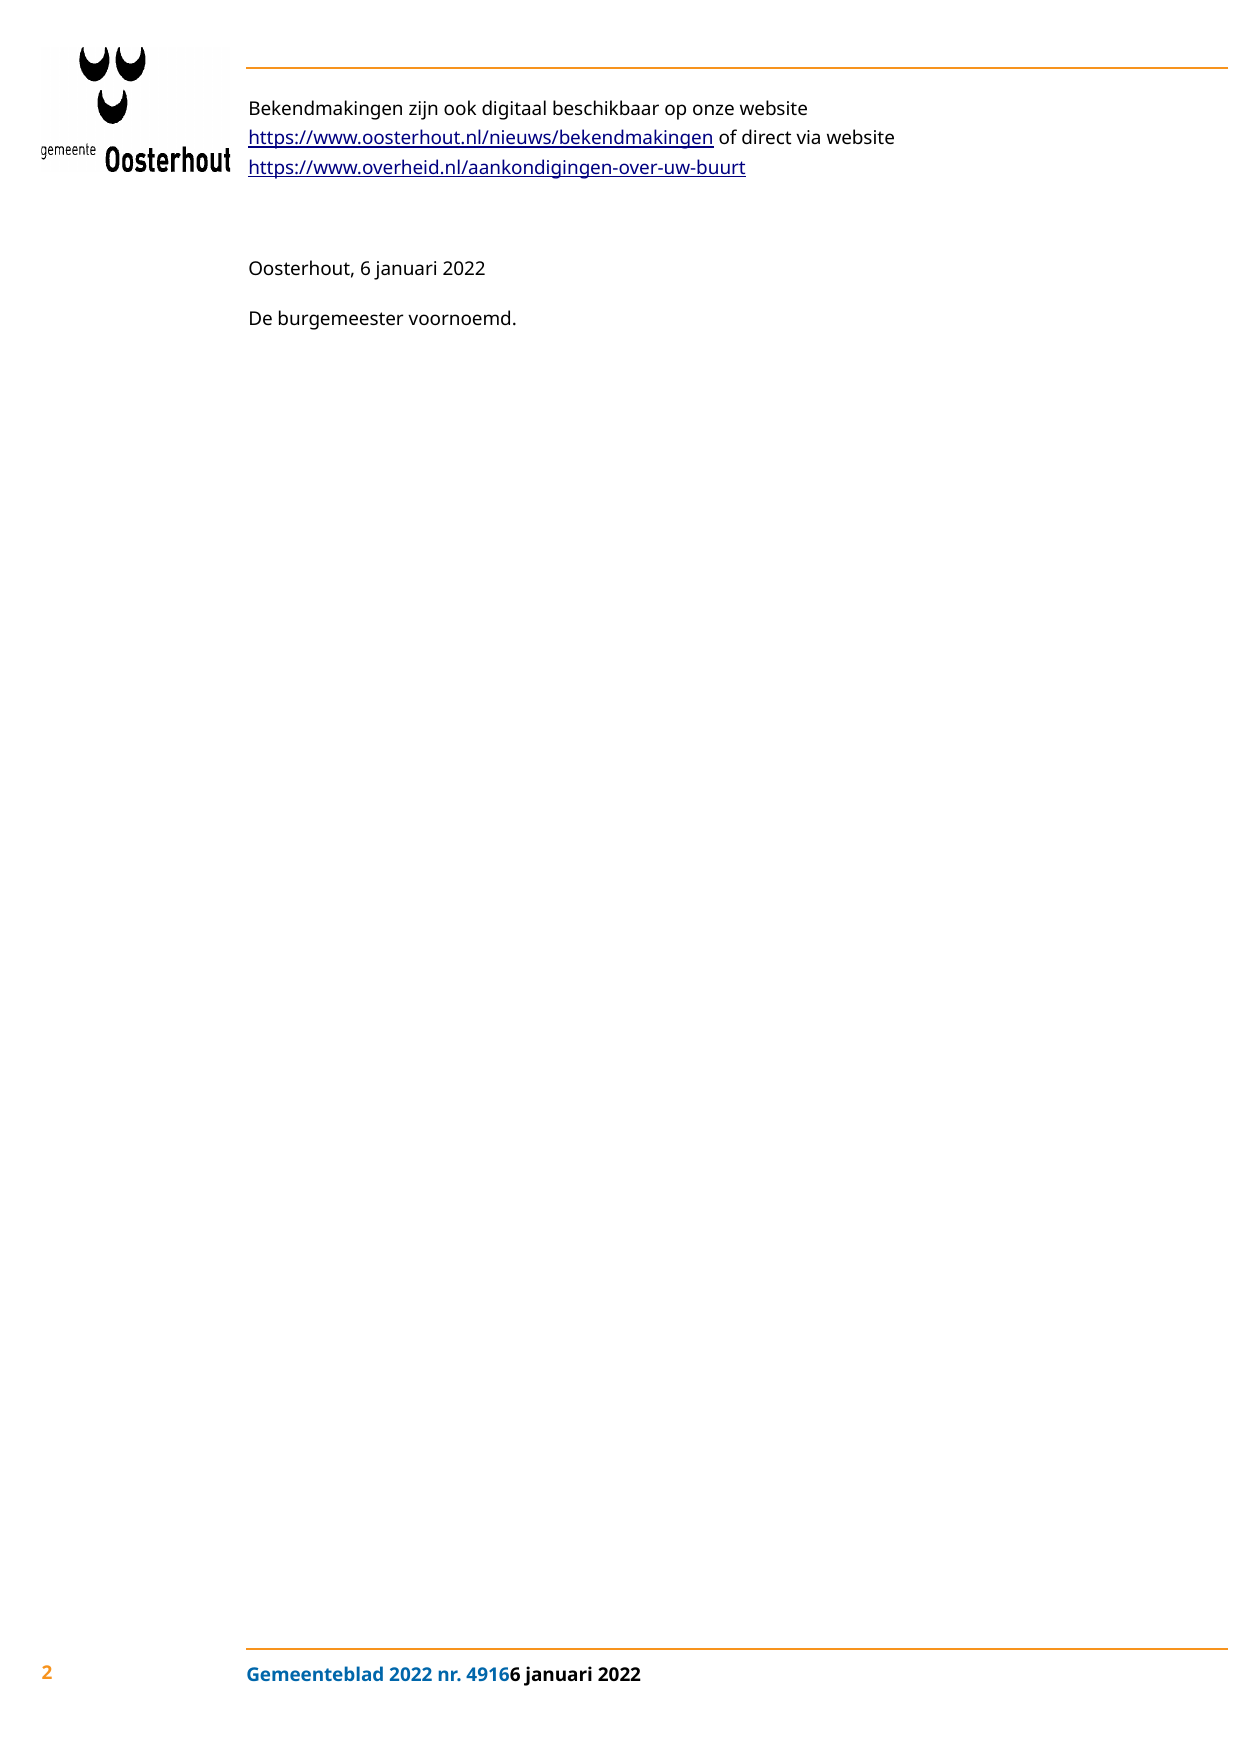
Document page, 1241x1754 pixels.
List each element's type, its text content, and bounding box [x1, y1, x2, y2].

picture [41, 47, 231, 172]
text Oosterhout, 6 januari 2022 [248, 255, 1152, 281]
text Bekendmakingen zijn ook digitaal beschikbaar op onze website https://www.oosterhout.nl/nieuws/bekendmakingen of direct via website https://www.overheid.nl/aankondigingen-over-uw-buurt [248, 95, 1152, 180]
text De burgemeester voornoemd. [248, 305, 1152, 331]
